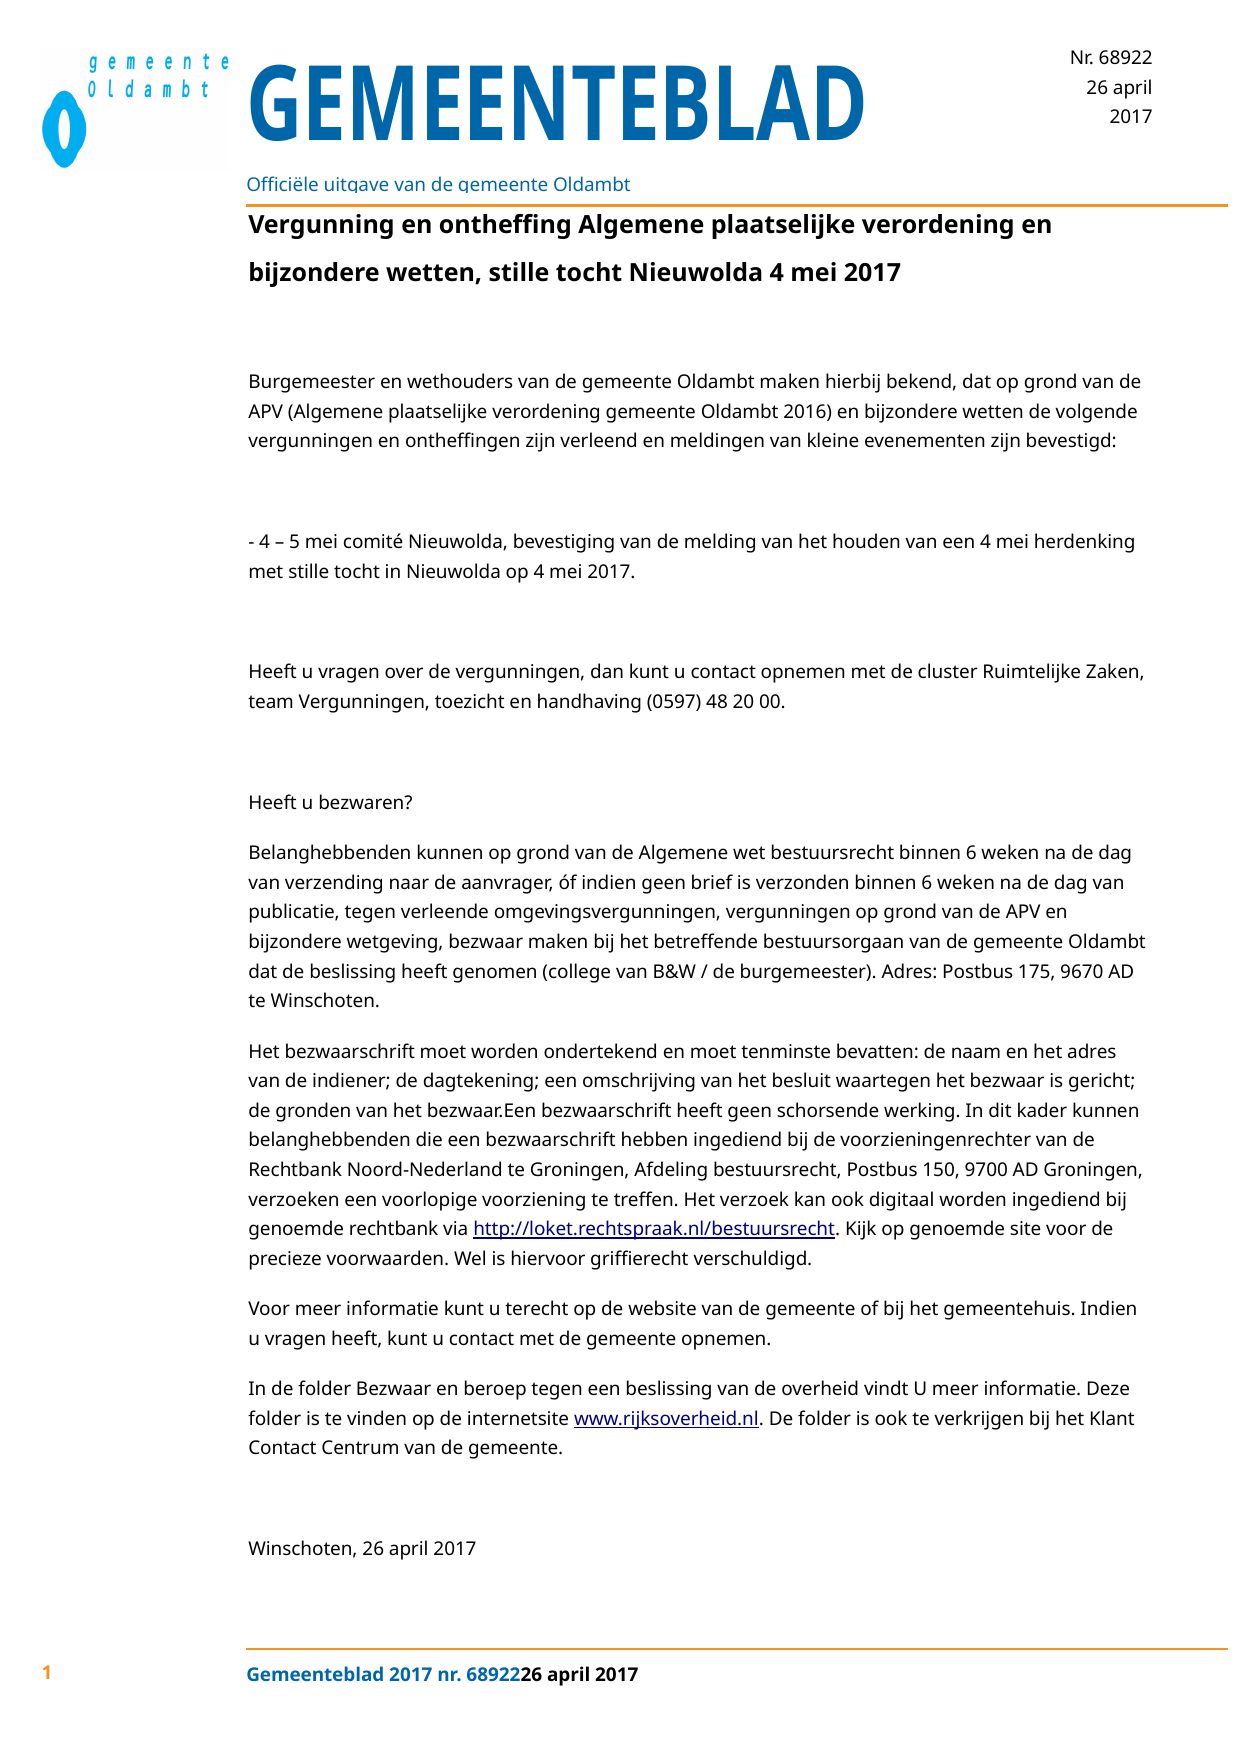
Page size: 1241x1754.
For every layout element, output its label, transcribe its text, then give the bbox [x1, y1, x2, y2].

text Voor meer informatie kunt u terecht op de website van de gemeente of bij het gemeentehuis. Indien u vragen heeft, kunt u contact met de gemeente opnemen. [248, 1295, 1152, 1351]
picture [41, 47, 231, 172]
text - 4 – 5 mei comité Nieuwolda, bevestiging van de melding van het houden van een 4 mei herdenking met stille tocht in Nieuwolda op 4 mei 2017. [248, 528, 1152, 584]
text Heeft u bezwaren? [248, 789, 1152, 815]
text Het bezwaarschrift moet worden ondertekend en moet tenminste bevatten: de naam en het adres van de indiener; de dagtekening; een omschrijving van het besluit waartegen het bezwaar is gericht; de gronden van het bezwaar.Een bezwaarschrift heeft geen schorsende werking. In dit kader kunnen belanghebbenden die een bezwaarschrift hebben ingediend bij de voorzieningenrechter van de Rechtbank Noord-Nederland te Groningen, Afdeling bestuursrecht, Postbus 150, 9700 AD Groningen, verzoeken een voorlopige voorziening te treffen. Het verzoek kan ook digitaal worden ingediend bij genoemde rechtbank via http://loket.rechtspraak.nl/bestuursrecht. Kijk op genoemde site voor de precieze voorwaarden. Wel is hiervoor griffierecht verschuldigd. [248, 1038, 1152, 1271]
text In de folder Bezwaar en beroep tegen een beslissing van de overheid vindt U meer informatie. Deze folder is te vinden op de internetsite www.rijksoverheid.nl. De folder is ook te verkrijgen bij het Klant Contact Centrum van de gemeente. [248, 1375, 1152, 1460]
text Winschoten, 26 april 2017 [248, 1535, 1152, 1561]
text Heeft u vragen over de vergunningen, dan kunt u contact opnemen met de cluster Ruimtelijke Zaken, team Vergunningen, toezicht en handhaving (0597) 48 20 00. [248, 659, 1152, 714]
text Vergunning en ontheffing Algemene plaatselijke verordening en bijzondere wetten, stille tocht Nieuwolda 4 mei 2017 [248, 207, 1152, 288]
text Burgemeester en wethouders van de gemeente Oldambt maken hierbij bekend, dat op grond van de APV (Algemene plaatselijke verordening gemeente Oldambt 2016) en bijzondere wetten de volgende vergunningen en ontheffingen zijn verleend en meldingen van kleine evenementen zijn bevestigd: [248, 368, 1152, 453]
text Belanghebbenden kunnen op grond van de Algemene wet bestuursrecht binnen 6 weken na de dag van verzending naar de aanvrager, óf indien geen brief is verzonden binnen 6 weken na de dag van publicatie, tegen verleende omgevingsvergunningen, vergunningen op grond van de APV en bijzondere wetgeving, bezwaar maken bij het betreffende bestuursorgaan van de gemeente Oldambt dat de beslissing heeft genomen (college van B&W / de burgemeester). Adres: Postbus 175, 9670 AD te Winschoten. [248, 839, 1152, 1013]
